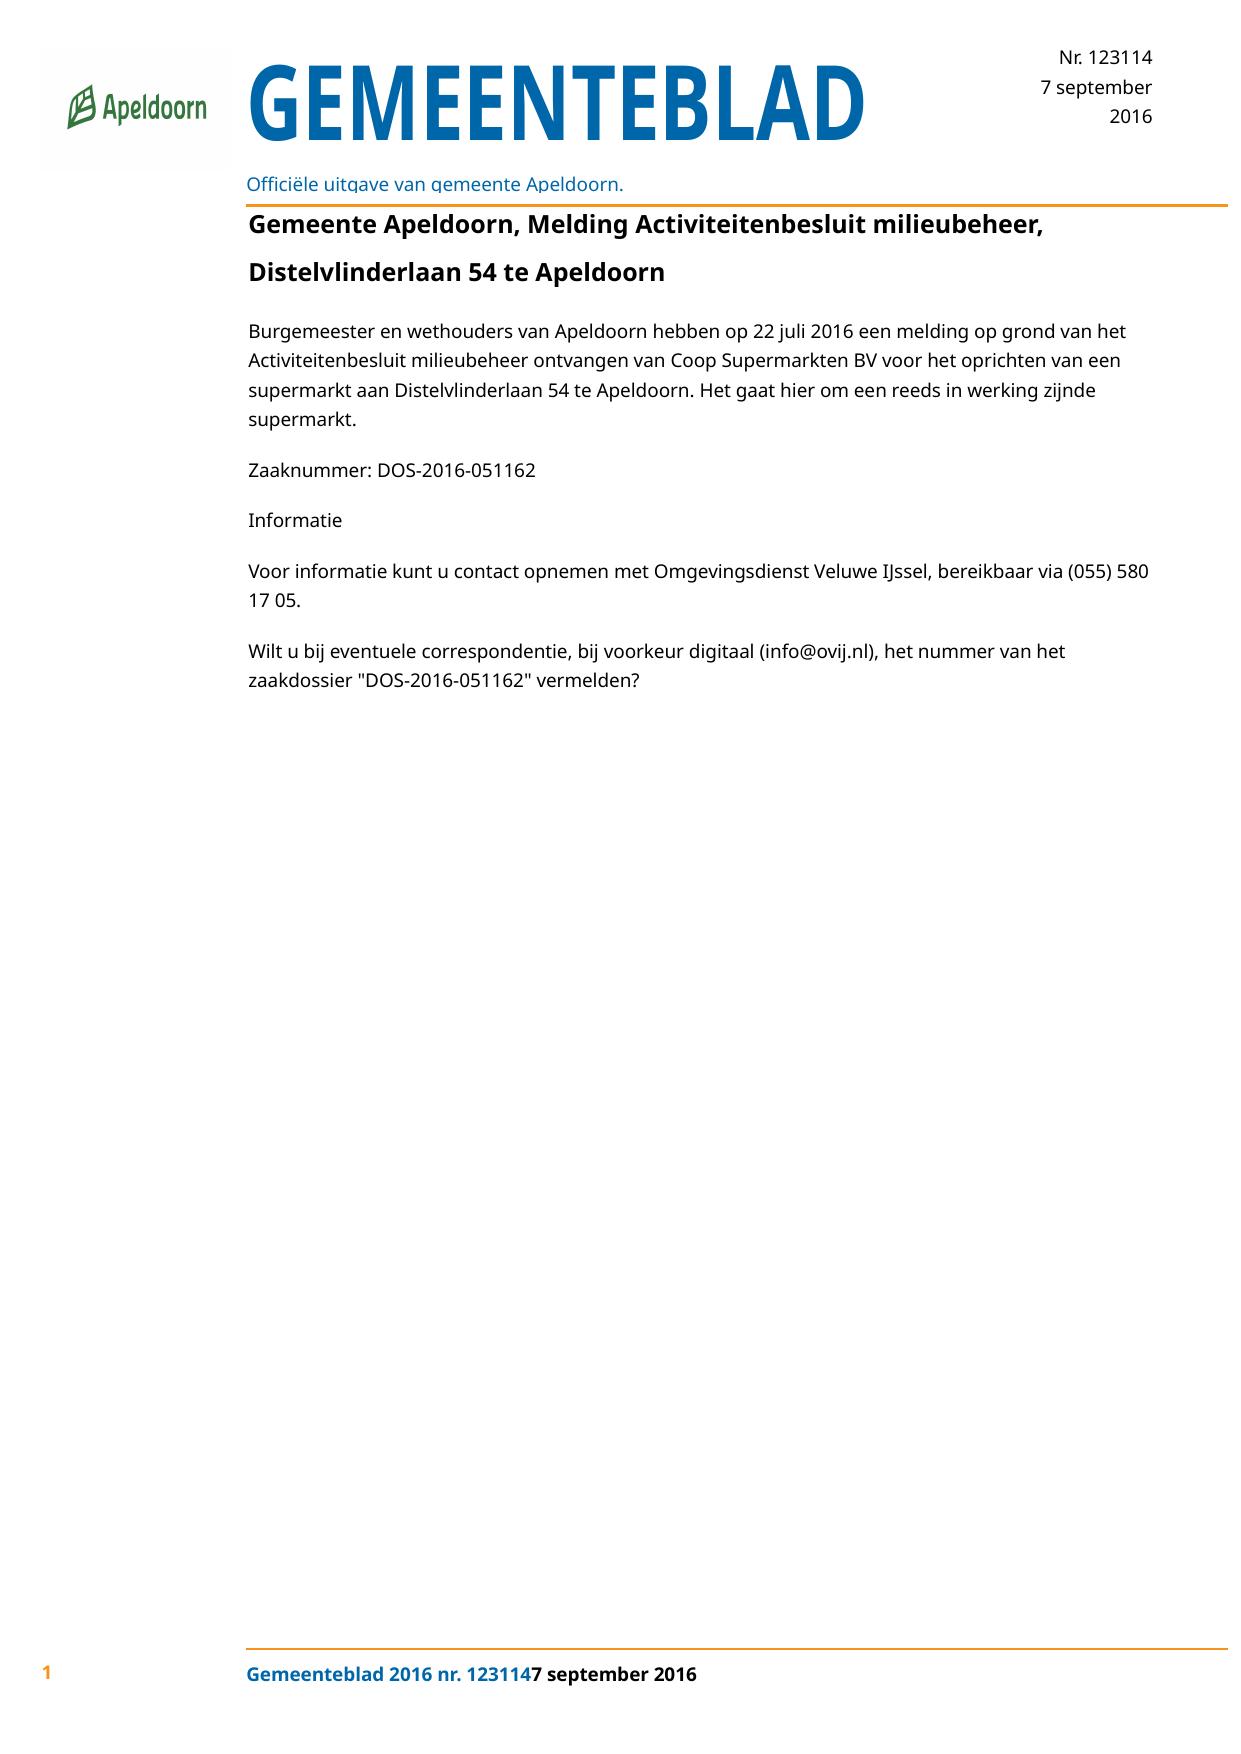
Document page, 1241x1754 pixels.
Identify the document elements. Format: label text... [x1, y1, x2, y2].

text Burgemeester en wethouders van Apeldoorn hebben op 22 juli 2016 een melding op grond van het Activiteitenbesluit milieubeheer ontvangen van Coop Supermarkten BV voor het oprichten van een supermarkt aan Distelvlinderlaan 54 te Apeldoorn. Het gaat hier om een reeds in werking zijnde supermarkt. [248, 318, 1152, 432]
text Gemeente Apeldoorn, Melding Activiteitenbesluit milieubeheer, Distelvlinderlaan 54 te Apeldoorn [248, 207, 1152, 288]
text Zaaknummer: DOS-2016-051162 [248, 457, 1152, 483]
text Informatie [248, 507, 1152, 533]
picture [41, 47, 231, 172]
text Wilt u bij eventuele correspondentie, bij voorkeur digitaal (info@ovij.nl), het nummer van het zaakdossier "DOS-2016-051162" vermelden? [248, 638, 1152, 693]
text Voor informatie kunt u contact opnemen met Omgevingsdienst Veluwe IJssel, bereikbaar via (055) 580 17 05. [248, 558, 1152, 613]
